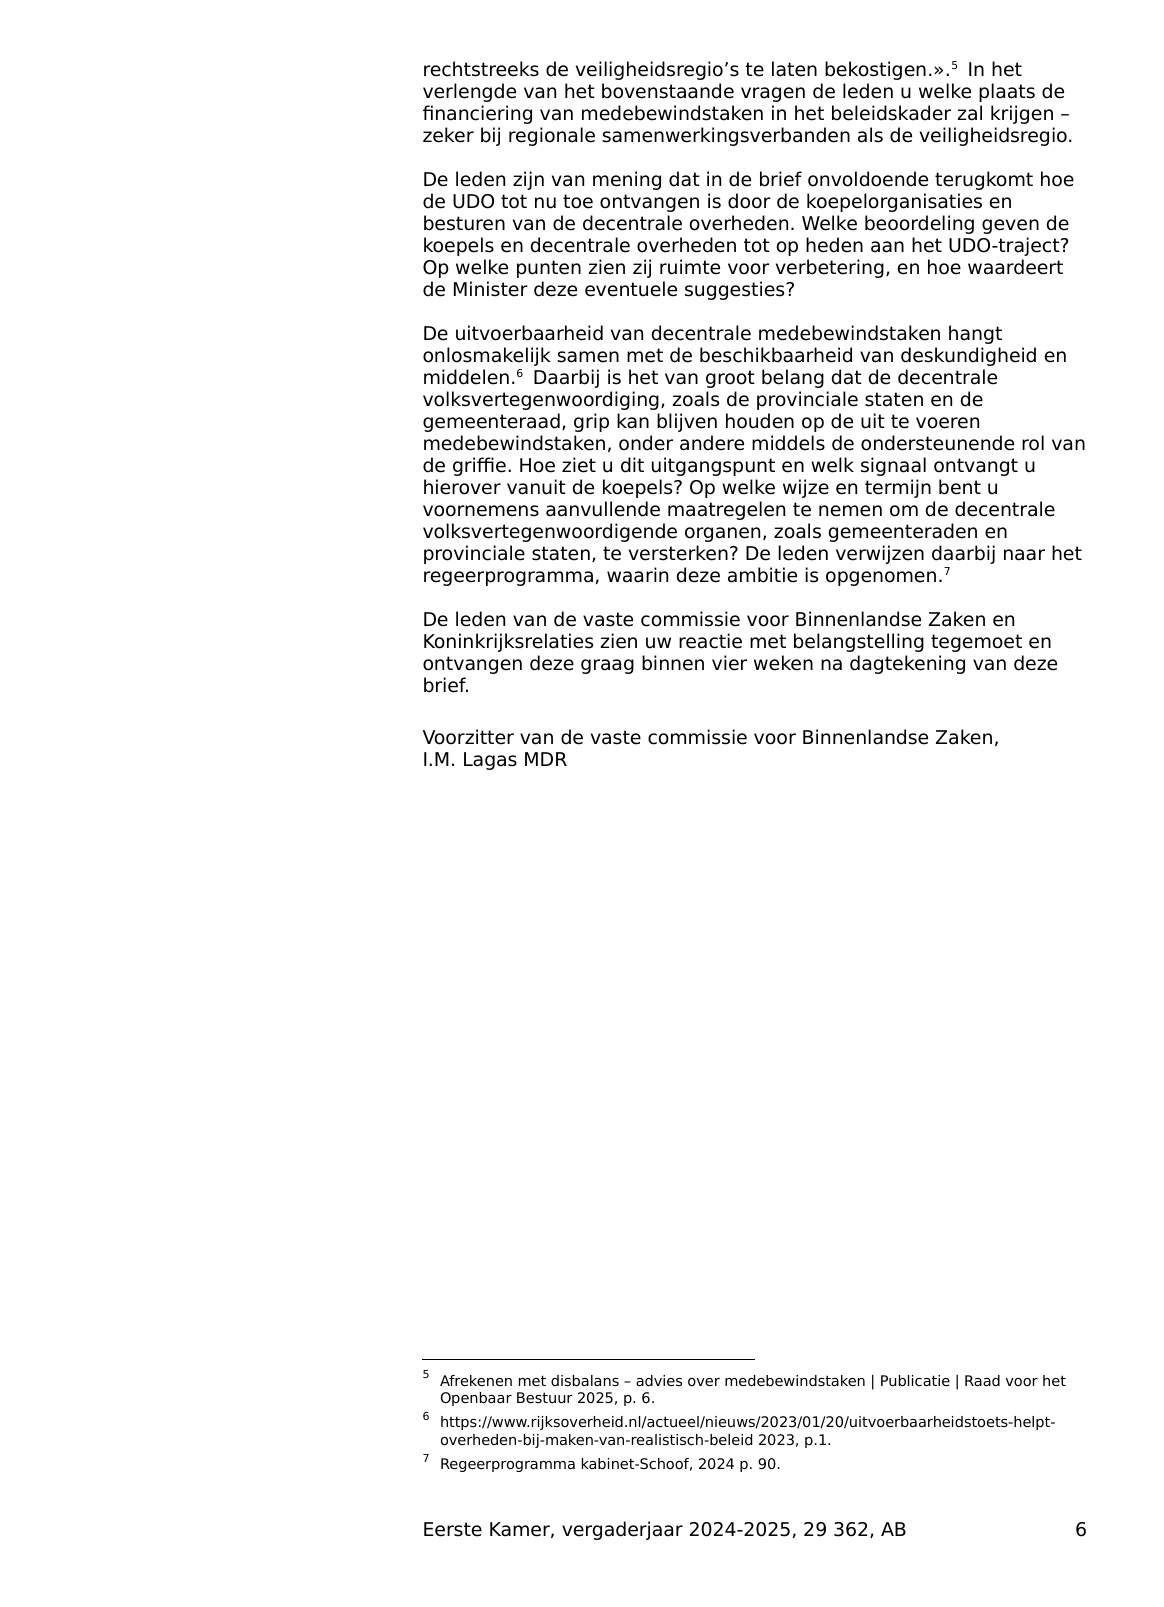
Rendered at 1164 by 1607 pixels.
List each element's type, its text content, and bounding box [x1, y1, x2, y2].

text De leden zijn van mening dat in de brief onvoldoende terugkomt hoe de UDO tot nu toe ontvangen is door de koepelorganisaties en besturen van de decentrale overheden. Welke beoordeling geven de koepels en decentrale overheden tot op heden aan het UDO-traject? Op welke punten zien zij ruimte voor verbetering, en hoe waardeert de Minister deze eventuele suggesties? [422, 169, 1087, 301]
text De uitvoerbaarheid van decentrale medebewindstaken hangt onlosmakelijk samen met de beschikbaarheid van deskundigheid en middelen. Daarbij is het van groot belang dat de decentrale volksvertegenwoordiging, zoals de provinciale staten en de gemeenteraad, grip kan blijven houden op de uit te voeren medebewindstaken, onder andere middels de ondersteunende rol van de griffie. Hoe ziet u dit uitgangspunt en welk signaal ontvangt u hierover vanuit de koepels? Op welke wijze en termijn bent u voornemens aanvullende maatregelen te nemen om de decentrale volksvertegenwoordigende organen, zoals gemeenteraden en provinciale staten, te versterken? De leden verwijzen daarbij naar het regeerprogramma, waarin deze ambitie is opgenomen. [422, 323, 1087, 587]
text Regeerprogramma kabinet-Schoof, 2024 p. 90. [422, 1452, 1087, 1474]
text rechtstreeks de veiligheidsregio’s te laten bekostigen.». In het verlengde van het bovenstaande vragen de leden u welke plaats de financiering van medebewindstaken in het beleidskader zal krijgen – zeker bij regionale samenwerkingsverbanden als de veiligheidsregio. [422, 59, 1087, 147]
text Voorzitter van de vaste commissie voor Binnenlandse Zaken, I.M. Lagas MDR [422, 727, 1087, 771]
text https://www.rijksoverheid.nl/actueel/nieuws/2023/01/20/uitvoerbaarheidstoets-helpt-overheden-bij-maken-van-realistisch-beleid 2023, p.1. [422, 1410, 1087, 1449]
text De leden van de vaste commissie voor Binnenlandse Zaken en Koninkrijksrelaties zien uw reactie met belangstelling tegemoet en ontvangen deze graag binnen vier weken na dagtekening van deze brief. [422, 609, 1087, 697]
text Afrekenen met disbalans – advies over medebewindstaken | Publicatie | Raad voor het Openbaar Bestuur 2025, p. 6. [422, 1368, 1087, 1407]
